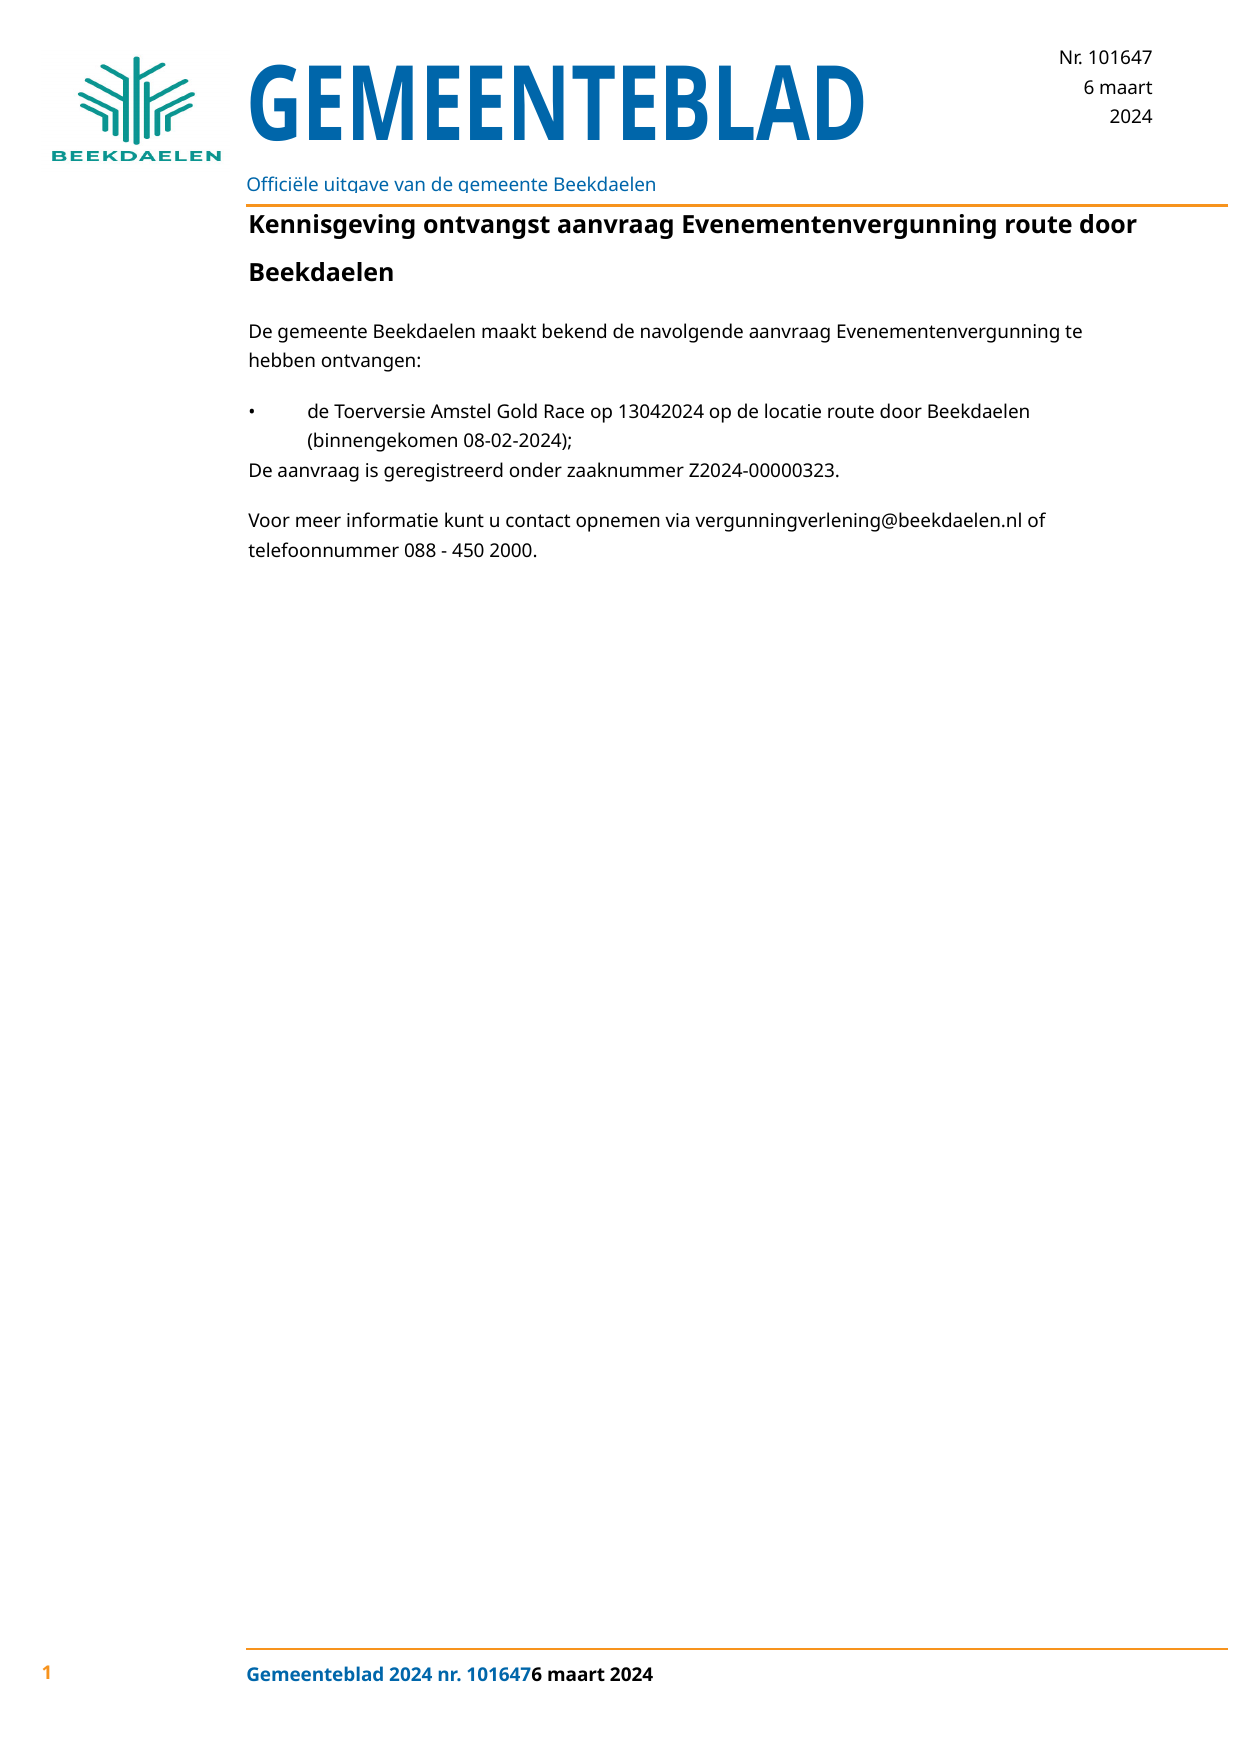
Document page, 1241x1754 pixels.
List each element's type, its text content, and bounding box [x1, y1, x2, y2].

list de Toerversie Amstel Gold Race op 13042024 op de locatie route door Beekdaelen (binnengekomen 08-02-2024); [248, 398, 1152, 453]
text De aanvraag is geregistreerd onder zaaknummer Z2024-00000323. [248, 457, 1152, 483]
text Voor meer informatie kunt u contact opnemen via vergunningverlening@beekdaelen.nl of telefoonnummer 088 - 450 2000. [248, 507, 1152, 563]
picture [41, 47, 231, 172]
text De gemeente Beekdaelen maakt bekend de navolgende aanvraag Evenementenvergunning te hebben ontvangen: [248, 318, 1152, 373]
text Kennisgeving ontvangst aanvraag Evenementenvergunning route door Beekdaelen [248, 207, 1152, 288]
